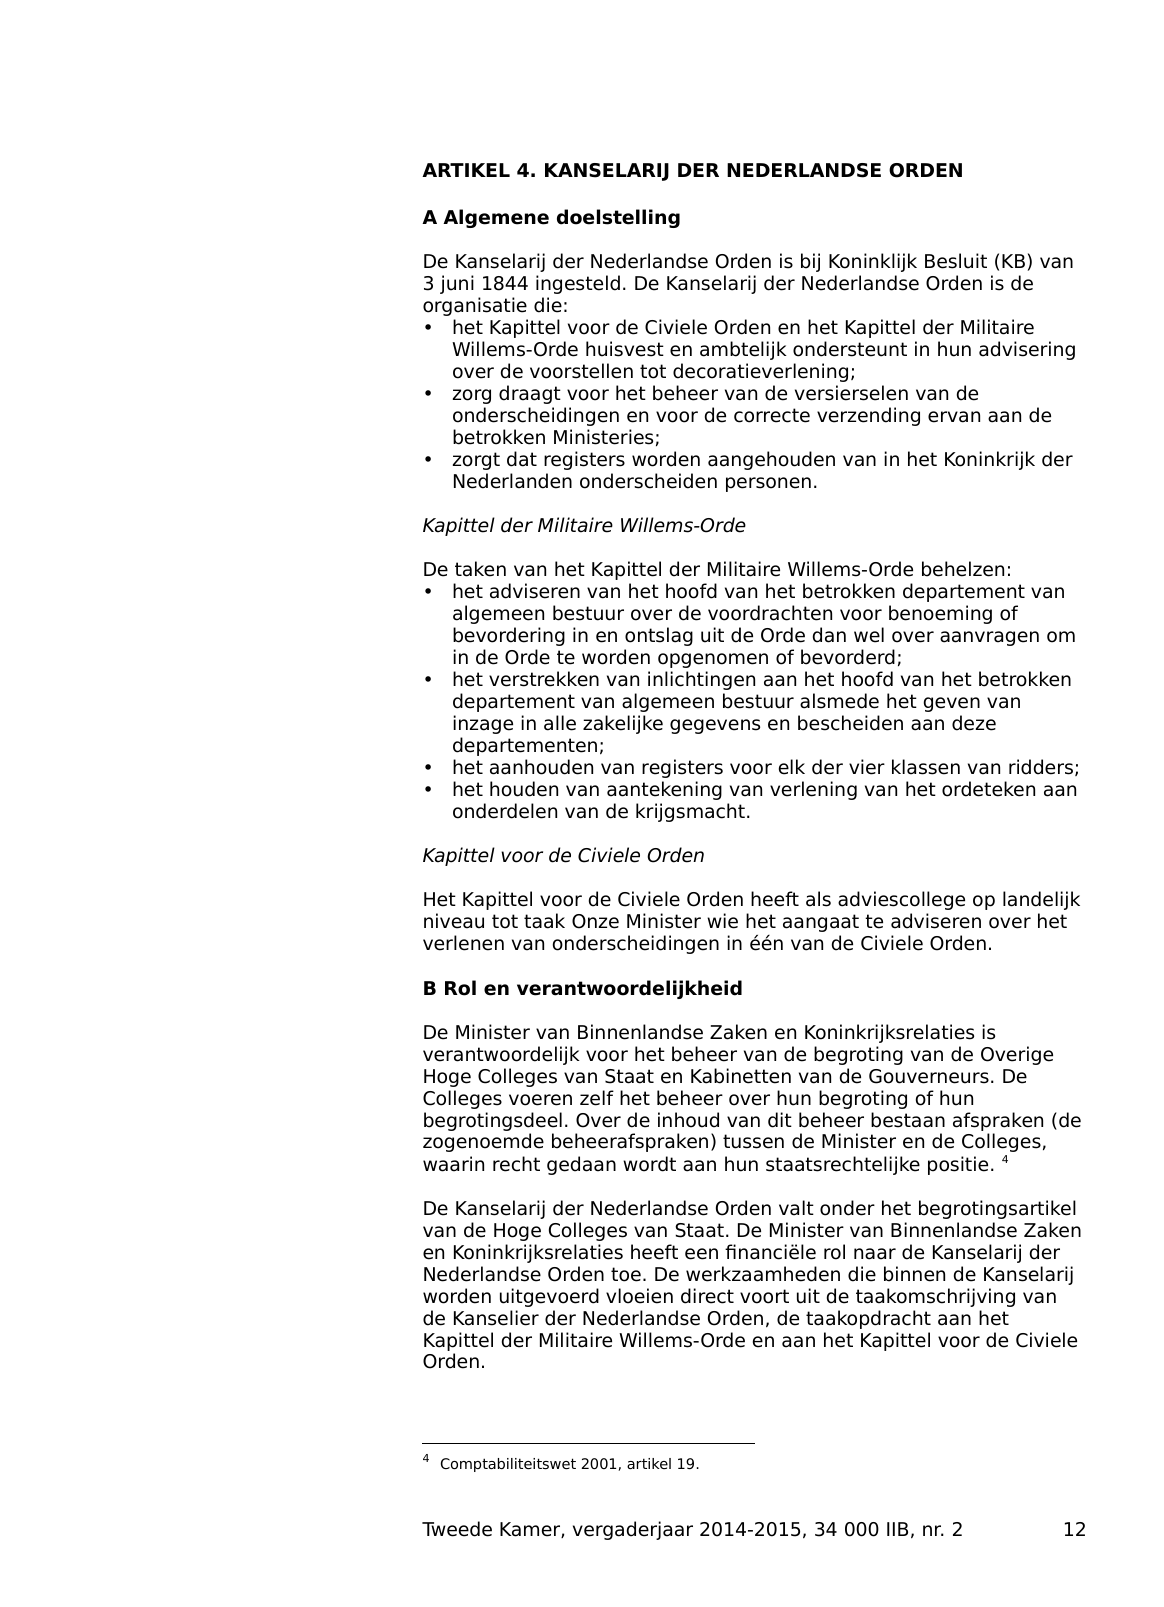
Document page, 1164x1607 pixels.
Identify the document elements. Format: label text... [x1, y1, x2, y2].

text • het houden van aantekening van verlening van het ordeteken aan onderdelen van de krijgsmacht. [422, 779, 1087, 823]
text De Minister van Binnenlandse Zaken en Koninkrijksrelaties is verantwoordelijk voor het beheer van de begroting van de Overige Hoge Colleges van Staat en Kabinetten van de Gouverneurs. De Colleges voeren zelf het beheer over hun begroting of hun begrotingsdeel. Over de inhoud van dit beheer bestaan afspraken (de zogenoemde beheerafspraken) tussen de Minister en de Colleges, waarin recht gedaan wordt aan hun staatsrechtelijke positie. [422, 1022, 1087, 1175]
text • het Kapittel voor de Civiele Orden en het Kapittel der Militaire Willems-Orde huisvest en ambtelijk ondersteunt in hun advisering over de voorstellen tot decoratieverlening; [422, 317, 1087, 383]
text • zorg draagt voor het beheer van de versierselen van de onderscheidingen en voor de correcte verzending ervan aan de betrokken Ministeries; [422, 383, 1087, 449]
text Comptabiliteitswet 2001, artikel 19. [422, 1452, 1087, 1474]
subtitle ARTIKEL 4. KANSELARIJ DER NEDERLANDSE ORDEN [422, 160, 1087, 182]
text Het Kapittel voor de Civiele Orden heeft als adviescollege op landelijk niveau tot taak Onze Minister wie het aangaat te adviseren over het verlenen van onderscheidingen in één van de Civiele Orden. [422, 889, 1087, 955]
subtitle B Rol en verantwoordelijkheid [422, 977, 1087, 999]
text De Kanselarij der Nederlandse Orden valt onder het begrotingsartikel van de Hoge Colleges van Staat. De Minister van Binnenlandse Zaken en Koninkrijksrelaties heeft een financiële rol naar de Kanselarij der Nederlandse Orden toe. De werkzaamheden die binnen de Kanselarij worden uitgevoerd vloeien direct voort uit de taakomschrijving van de Kanselier der Nederlandse Orden, de taakopdracht aan het Kapittel der Militaire Willems-Orde en aan het Kapittel voor de Civiele Orden. [422, 1198, 1087, 1373]
text • zorgt dat registers worden aangehouden van in het Koninkrijk der Nederlanden onderscheiden personen. [422, 449, 1087, 493]
text • het aanhouden van registers voor elk der vier klassen van ridders; [422, 757, 1087, 779]
text • het adviseren van het hoofd van het betrokken departement van algemeen bestuur over de voordrachten voor benoeming of bevordering in en ontslag uit de Orde dan wel over aanvragen om in de Orde te worden opgenomen of bevorderd; [422, 581, 1087, 669]
subtitle Kapittel der Militaire Willems-Orde [422, 515, 1087, 537]
text De Kanselarij der Nederlandse Orden is bij Koninklijk Besluit (KB) van 3 juni 1844 ingesteld. De Kanselarij der Nederlandse Orden is de organisatie die: [422, 251, 1087, 317]
subtitle A Algemene doelstelling [422, 207, 1087, 229]
text De taken van het Kapittel der Militaire Willems-Orde behelzen: [422, 559, 1087, 581]
text • het verstrekken van inlichtingen aan het hoofd van het betrokken departement van algemeen bestuur alsmede het geven van inzage in alle zakelijke gegevens en bescheiden aan deze departementen; [422, 669, 1087, 757]
subtitle Kapittel voor de Civiele Orden [422, 845, 1087, 867]
